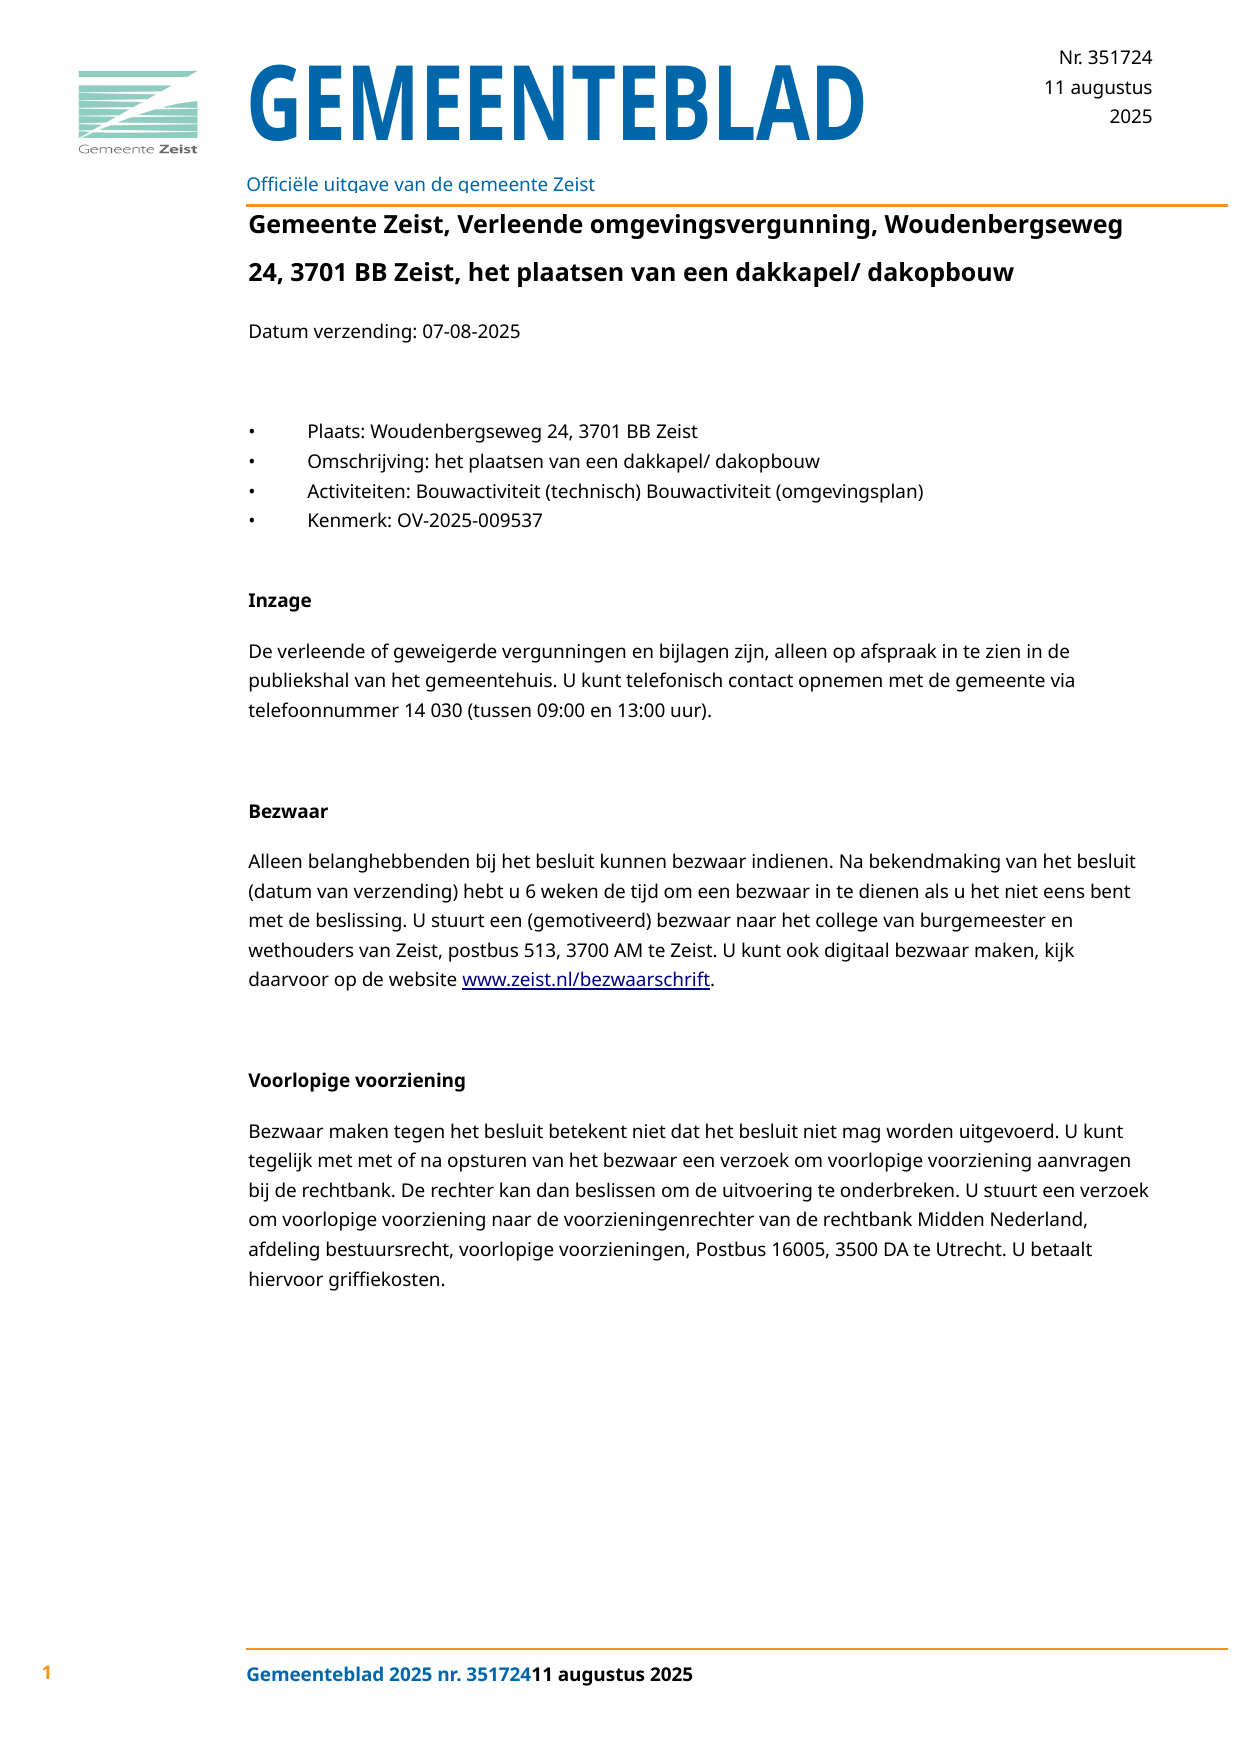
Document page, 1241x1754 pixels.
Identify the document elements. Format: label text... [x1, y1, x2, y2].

list Kenmerk: OV-2025-009537 [248, 507, 1152, 533]
text Gemeente Zeist, Verleende omgevingsvergunning, Woudenbergseweg 24, 3701 BB Zeist, het plaatsen van een dakkapel/ dakopbouw [248, 207, 1152, 288]
text Alleen belanghebbenden bij het besluit kunnen bezwaar indienen. Na bekendmaking van het besluit (datum van verzending) hebt u 6 weken de tijd om een bezwaar in te dienen als u het niet eens bent met de beslissing. U stuurt een (gemotiveerd) bezwaar naar het college van burgemeester en wethouders van Zeist, postbus 513, 3700 AM te Zeist. U kunt ook digitaal bezwaar maken, kijk daarvoor op de website www.zeist.nl/bezwaarschrift. [248, 848, 1152, 992]
text Bezwaar [248, 798, 1152, 824]
text De verleende of geweigerde vergunningen en bijlagen zijn, alleen op afspraak in te zien in de publiekshal van het gemeentehuis. U kunt telefonisch contact opnemen met de gemeente via telefoonnummer 14 030 (tussen 09:00 en 13:00 uur). [248, 638, 1152, 723]
text Inzage [248, 587, 1152, 613]
picture [41, 47, 231, 172]
list Activiteiten: Bouwactiviteit (technisch) Bouwactiviteit (omgevingsplan) [248, 478, 1152, 504]
text Bezwaar maken tegen het besluit betekent niet dat het besluit niet mag worden uitgevoerd. U kunt tegelijk met met of na opsturen van het bezwaar een verzoek om voorlopige voorziening aanvragen bij de rechtbank. De rechter kan dan beslissen om de uitvoering te onderbreken. U stuurt een verzoek om voorlopige voorziening naar de voorzieningenrechter van de rechtbank Midden Nederland, afdeling bestuursrecht, voorlopige voorzieningen, Postbus 16005, 3500 DA te Utrecht. U betaalt hiervoor griffiekosten. [248, 1118, 1152, 1292]
list Omschrijving: het plaatsen van een dakkapel/ dakopbouw [248, 448, 1152, 474]
text Voorlopige voorziening [248, 1067, 1152, 1093]
text Datum verzending: 07-08-2025 [248, 318, 1152, 344]
list Plaats: Woudenbergseweg 24, 3701 BB Zeist [248, 419, 1152, 444]
